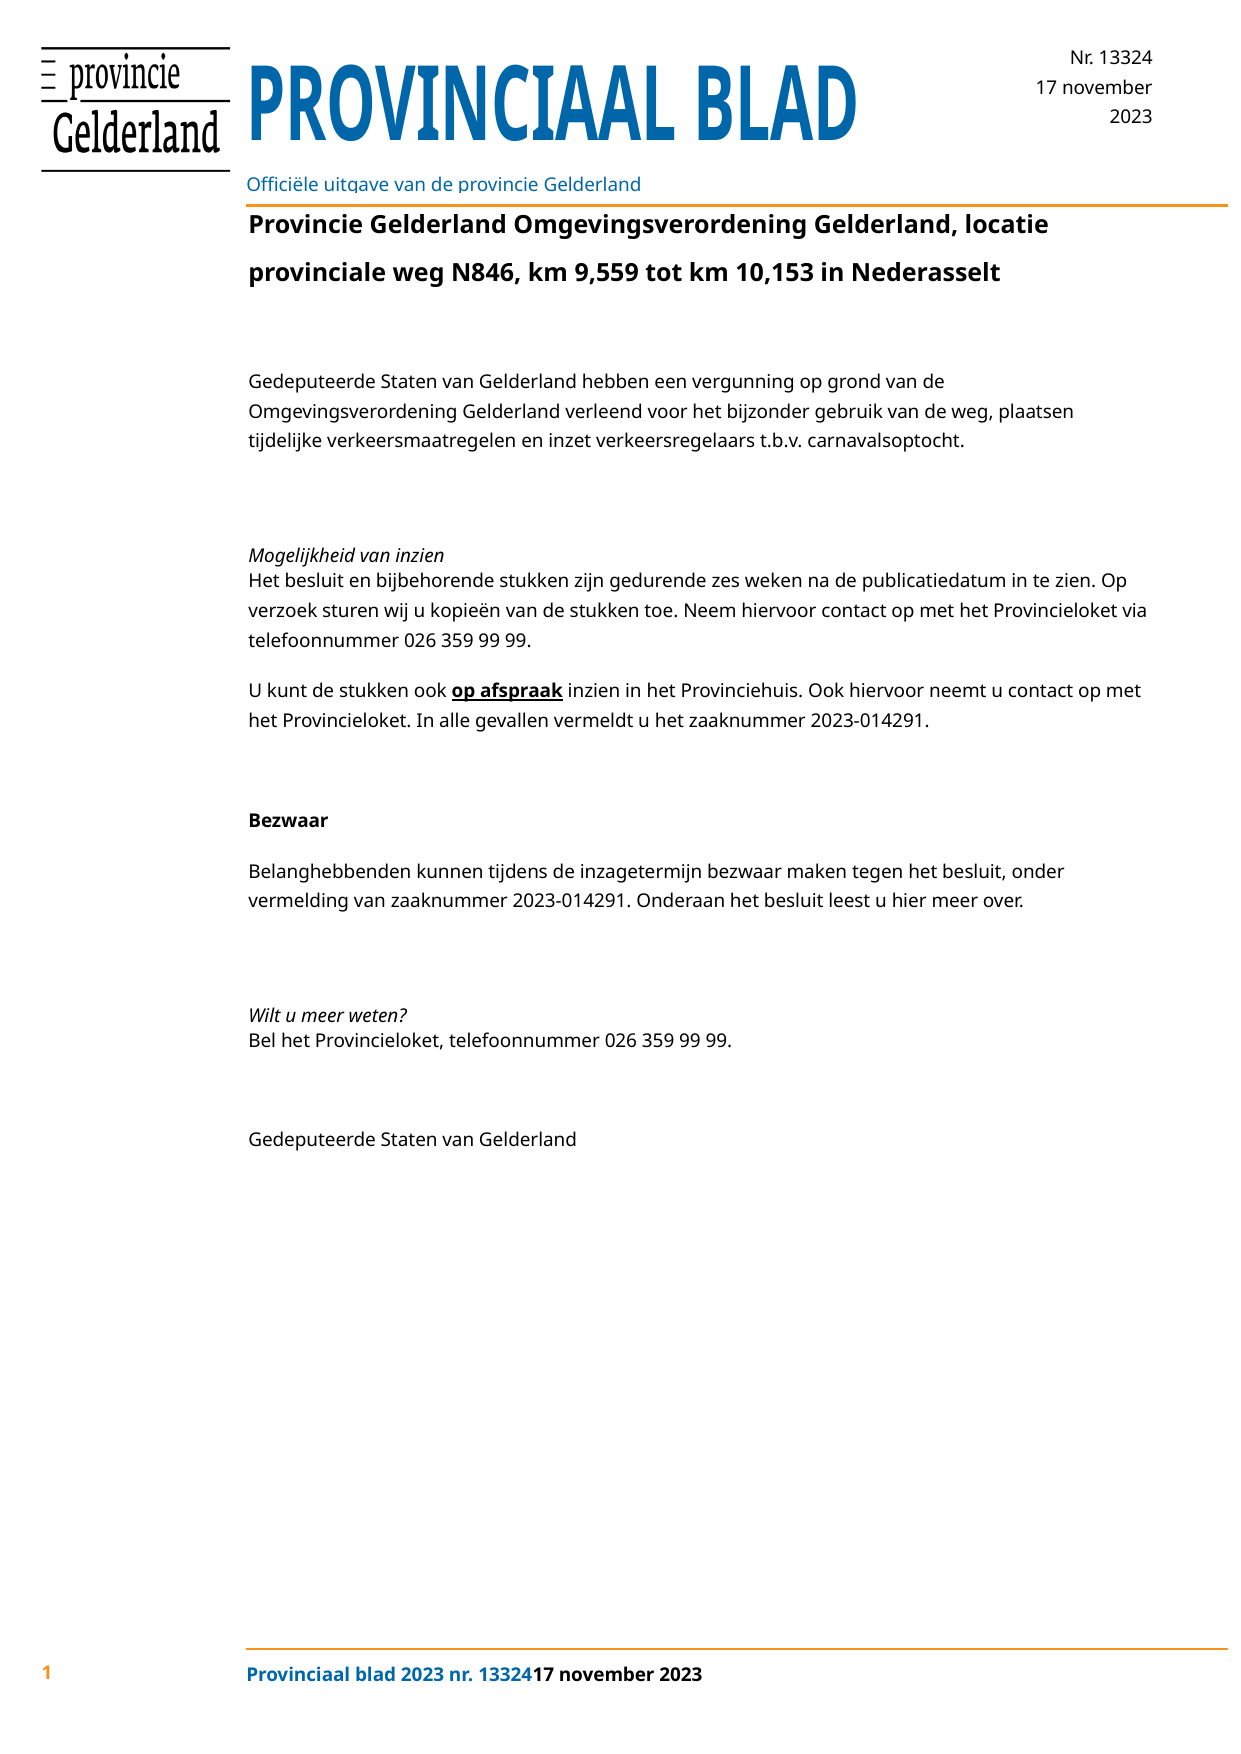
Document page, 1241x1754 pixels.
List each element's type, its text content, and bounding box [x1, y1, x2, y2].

picture [41, 47, 231, 172]
text U kunt de stukken ook op afspraak inzien in het Provinciehuis. Ook hiervoor neemt u contact op met het Provincieloket. In alle gevallen vermeldt u het zaaknummer 2023-014291. [248, 677, 1152, 732]
text Gedeputeerde Staten van Gelderland [248, 1126, 1152, 1152]
text Belanghebbenden kunnen tijdens de inzagetermijn bezwaar maken tegen het besluit, onder vermelding van zaaknummer 2023-014291. Onderaan het besluit leest u hier meer over. [248, 858, 1152, 913]
text Wilt u meer weten? [248, 1002, 1152, 1028]
text Het besluit en bijbehorende stukken zijn gedurende zes weken na de publicatiedatum in te zien. Op verzoek sturen wij u kopieën van de stukken toe. Neem hiervoor contact op met het Provincieloket via telefoonnummer 026 359 99 99. [248, 568, 1152, 652]
text Bezwaar [248, 808, 1152, 833]
text Gedeputeerde Staten van Gelderland hebben een vergunning op grond van de Omgevingsverordening Gelderland verleend voor het bijzonder gebruik van de weg, plaatsen tijdelijke verkeersmaatregelen en inzet verkeersregelaars t.b.v. carnavalsoptocht. [248, 368, 1152, 453]
text Bel het Provincieloket, telefoonnummer 026 359 99 99. [248, 1028, 1152, 1053]
text Provincie Gelderland Omgevingsverordening Gelderland, locatie provinciale weg N846, km 9,559 tot km 10,153 in Nederasselt [248, 207, 1152, 288]
text Mogelijkheid van inzien [248, 542, 1152, 568]
